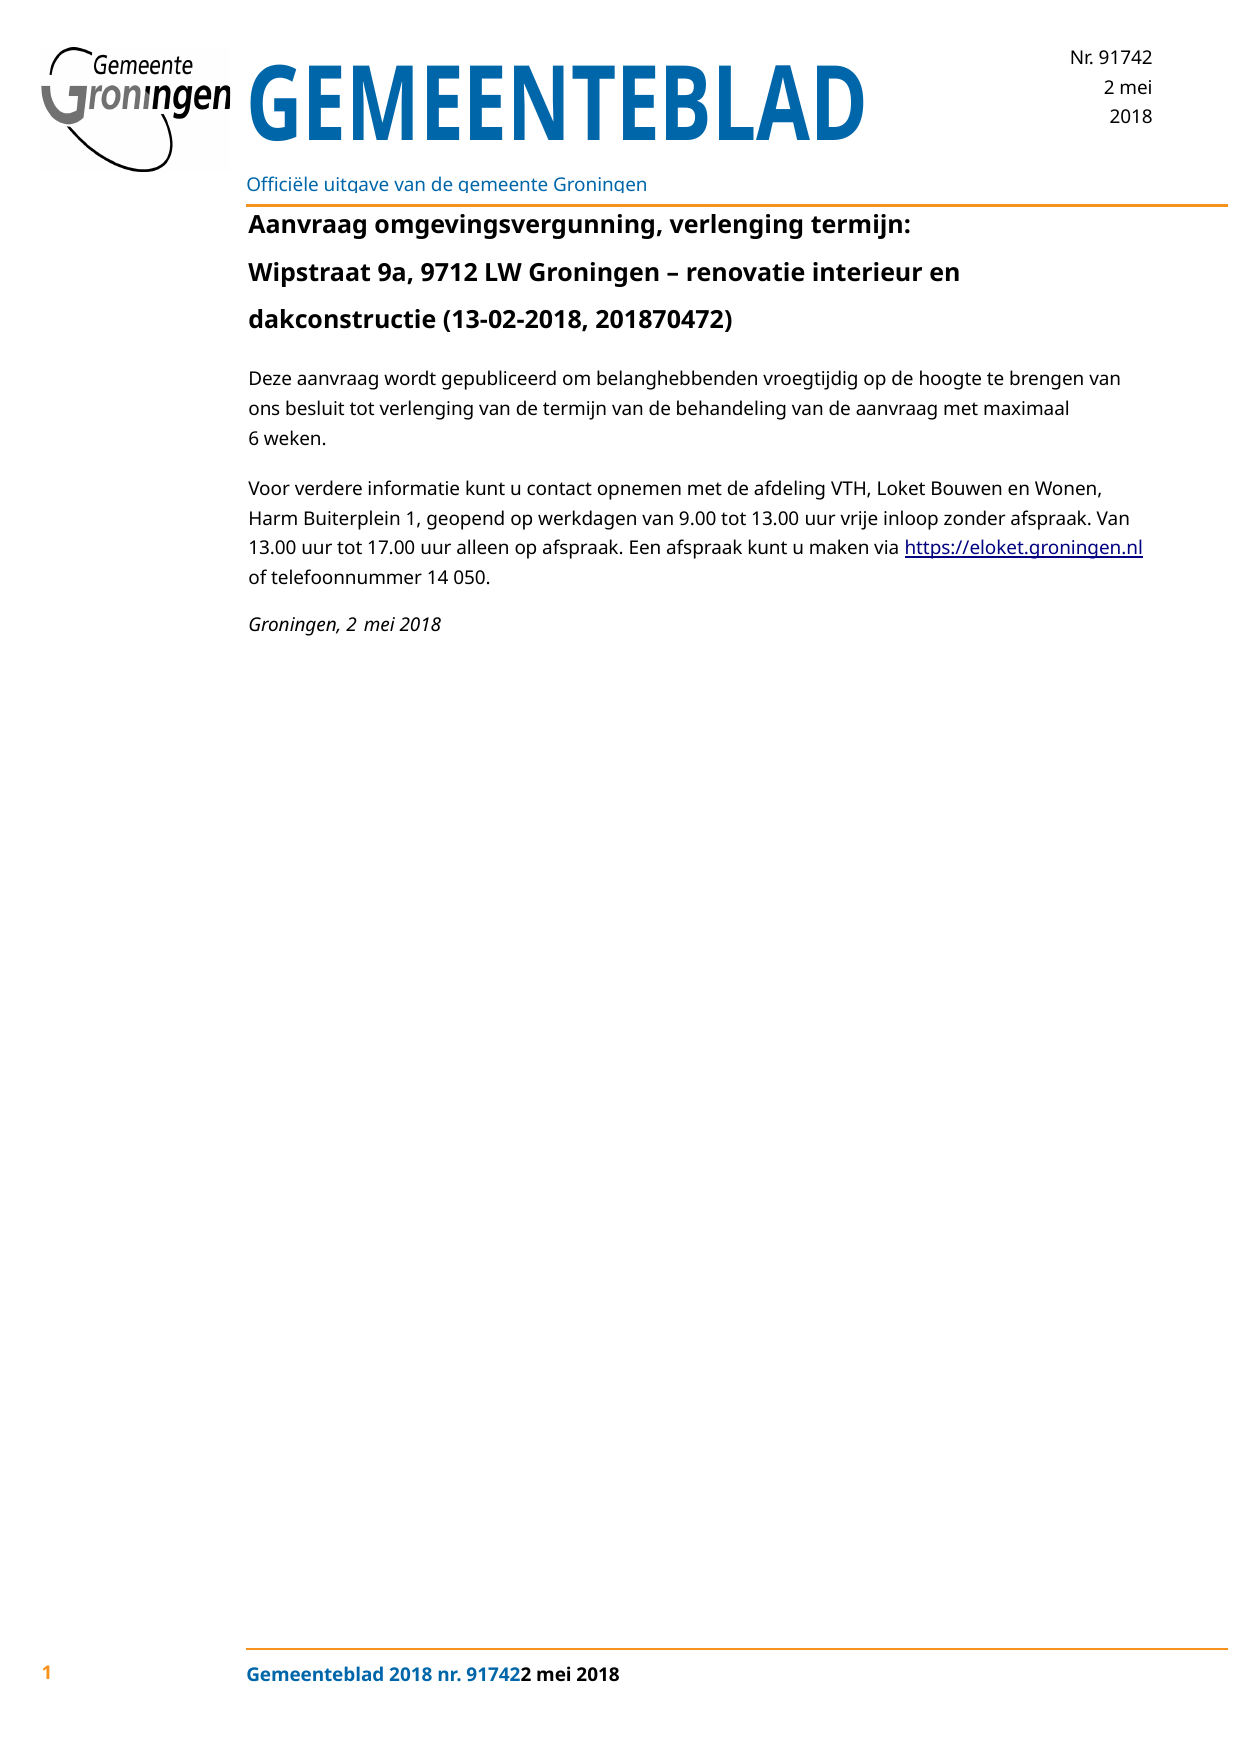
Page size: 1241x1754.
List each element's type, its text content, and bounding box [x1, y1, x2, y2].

picture [41, 47, 231, 172]
text Voor verdere informatie kunt u contact opnemen met de afdeling VTH, Loket Bouwen en Wonen, Harm Buiterplein 1, geopend op werkdagen van 9.00 tot 13.00 uur vrije inloop zonder afspraak. Van 13.00 uur tot 17.00 uur alleen op afspraak. Een afspraak kunt u maken via https://eloket.groningen.nl of telefoonnummer 14 050. [248, 475, 1152, 589]
text Deze aanvraag wordt gepubliceerd om belanghebbenden vroegtijdig op de hoogte te brengen van ons besluit tot verlenging van de termijn van de behandeling van de aanvraag met maximaal 6 weken. [248, 366, 1152, 450]
text Aanvraag omgevingsvergunning, verlenging termijn: Wipstraat 9a, 9712 LW Groningen – renovatie interieur en dakconstructie (13-02-2018, 201870472) [248, 207, 1152, 336]
text Groningen, 2 mei 2018 [248, 612, 1152, 637]
